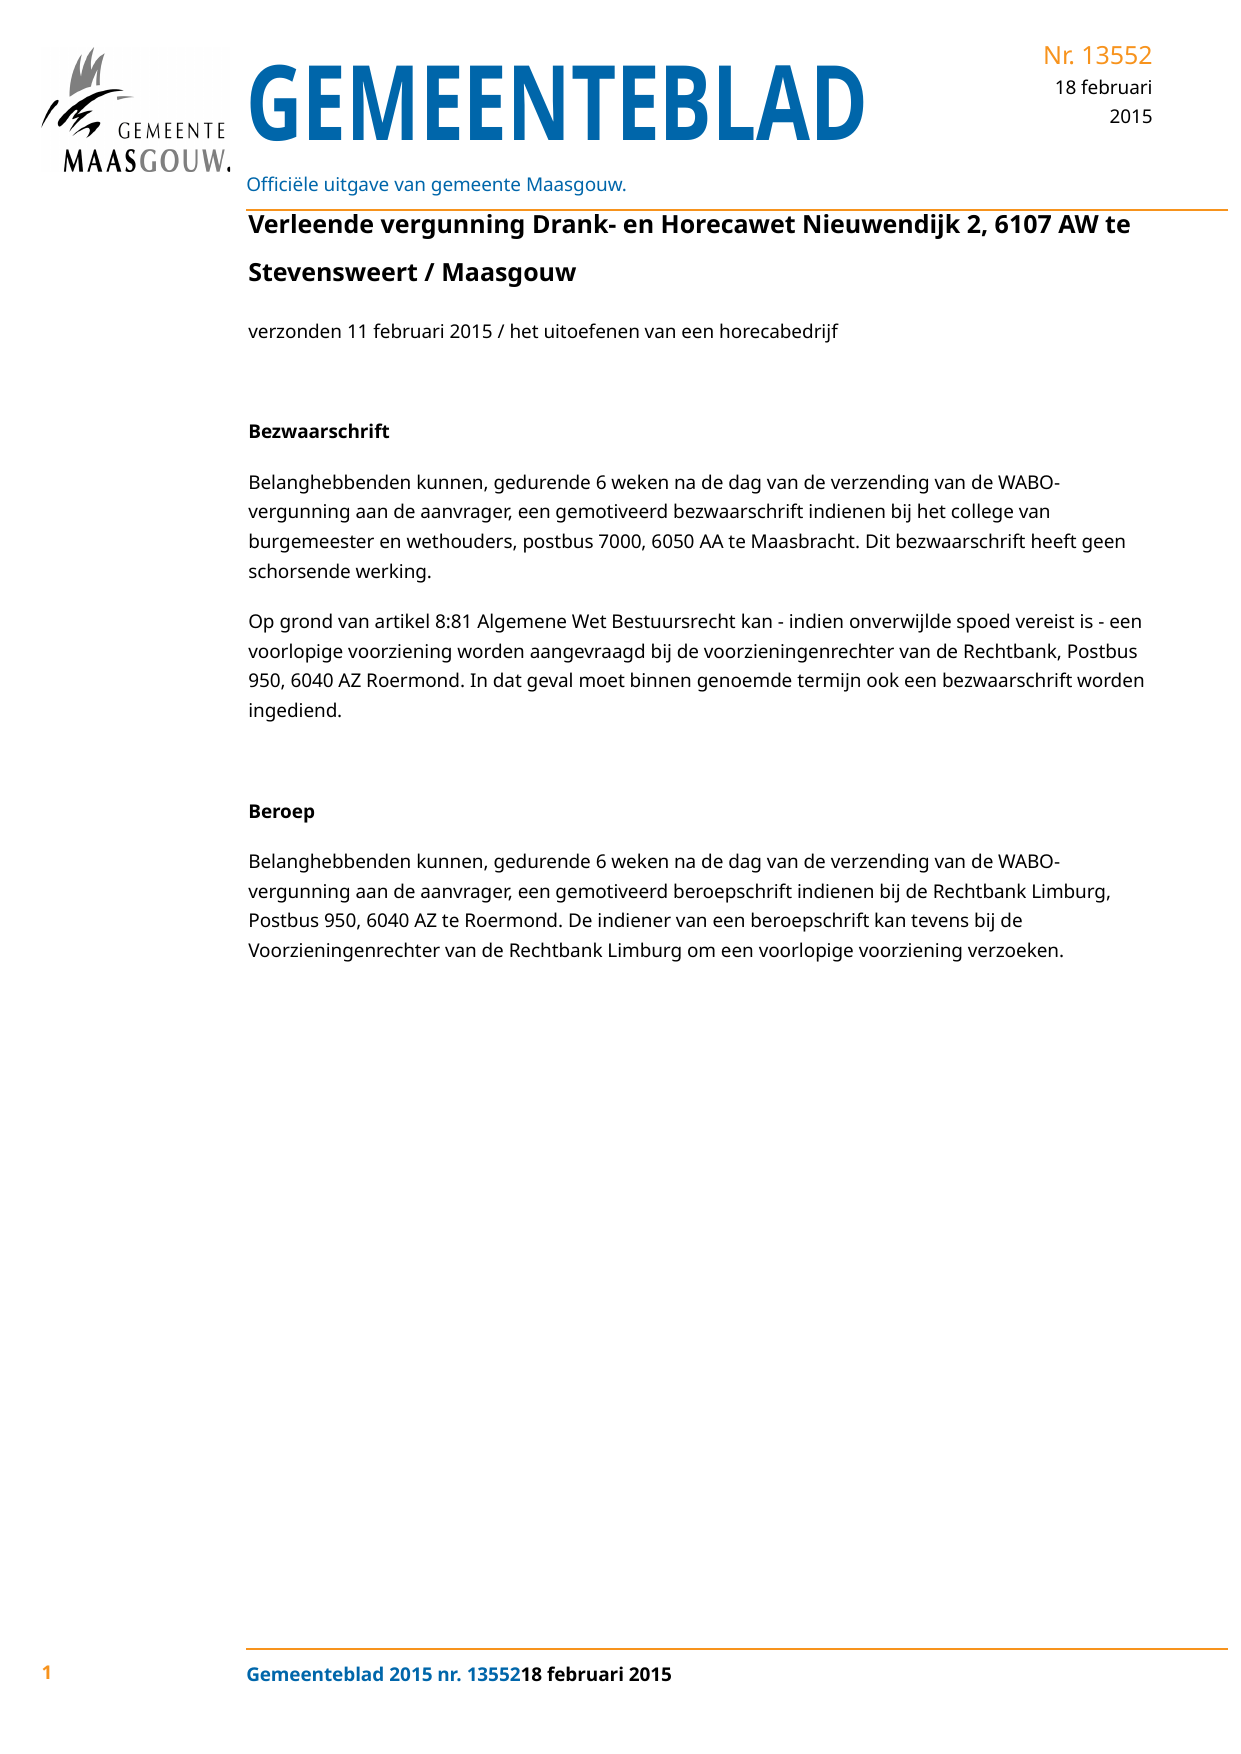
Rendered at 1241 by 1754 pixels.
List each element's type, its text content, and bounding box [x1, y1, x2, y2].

text Op grond van artikel 8:81 Algemene Wet Bestuursrecht kan - indien onverwijlde spoed vereist is - een voorlopige voorziening worden aangevraagd bij de voorzieningenrechter van de Rechtbank, Postbus 950, 6040 AZ Roermond. In dat geval moet binnen genoemde termijn ook een bezwaarschrift worden ingediend. [248, 608, 1152, 723]
text Bezwaarschrift [248, 419, 1152, 444]
text Belanghebbenden kunnen, gedurende 6 weken na de dag van de verzending van de WABO-vergunning aan de aanvrager, een gemotiveerd bezwaarschrift indienen bij het college van burgemeester en wethouders, postbus 7000, 6050 AA te Maasbracht. Dit bezwaarschrift heeft geen schorsende werking. [248, 469, 1152, 584]
text Beroep [248, 798, 1152, 824]
picture [41, 47, 231, 172]
text Belanghebbenden kunnen, gedurende 6 weken na de dag van de verzending van de WABO-vergunning aan de aanvrager, een gemotiveerd beroepschrift indienen bij de Rechtbank Limburg, Postbus 950, 6040 AZ te Roermond. De indiener van een beroepschrift kan tevens bij de Voorzieningenrechter van de Rechtbank Limburg om een voorlopige voorziening verzoeken. [248, 848, 1152, 963]
text Verleende vergunning Drank- en Horecawet Nieuwendijk 2, 6107 AW te Stevensweert / Maasgouw [248, 211, 1152, 288]
text verzonden 11 februari 2015 / het uitoefenen van een horecabedrijf [248, 318, 1152, 344]
